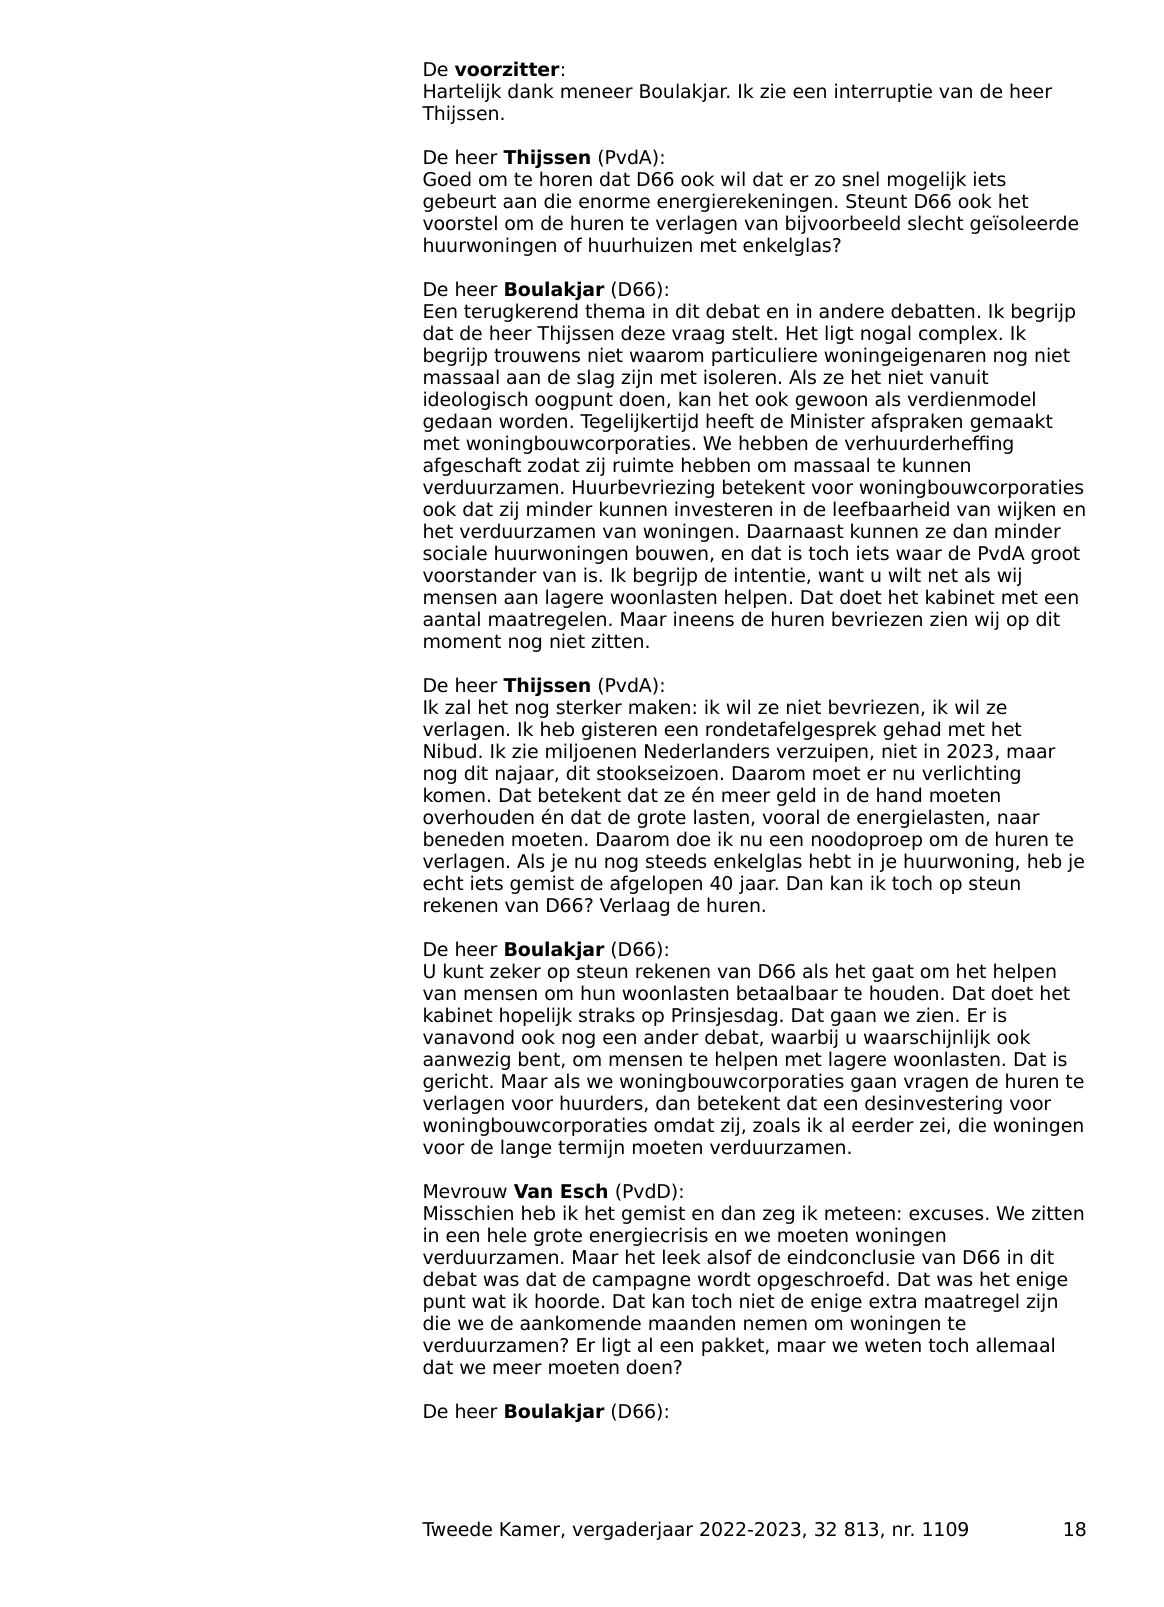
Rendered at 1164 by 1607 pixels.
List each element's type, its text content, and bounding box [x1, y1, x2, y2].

text De heer Thijssen (PvdA): [422, 147, 1087, 169]
text De heer Boulakjar (D66): [422, 279, 1087, 301]
text De heer Thijssen (PvdA): [422, 675, 1087, 697]
text Goed om te horen dat D66 ook wil dat er zo snel mogelijk iets gebeurt aan die enorme energierekeningen. Steunt D66 ook het voorstel om de huren te verlagen van bijvoorbeeld slecht geïsoleerde huurwoningen of huurhuizen met enkelglas? [422, 169, 1087, 257]
text U kunt zeker op steun rekenen van D66 als het gaat om het helpen van mensen om hun woonlasten betaalbaar te houden. Dat doet het kabinet hopelijk straks op Prinsjesdag. Dat gaan we zien. Er is vanavond ook nog een ander debat, waarbij u waarschijnlijk ook aanwezig bent, om mensen te helpen met lagere woonlasten. Dat is gericht. Maar als we woningbouwcorporaties gaan vragen de huren te verlagen voor huurders, dan betekent dat een desinvestering voor woningbouwcorporaties omdat zij, zoals ik al eerder zei, die woningen voor de lange termijn moeten verduurzamen. [422, 961, 1087, 1159]
text Ik zal het nog sterker maken: ik wil ze niet bevriezen, ik wil ze verlagen. Ik heb gisteren een rondetafelgesprek gehad met het Nibud. Ik zie miljoenen Nederlanders verzuipen, niet in 2023, maar nog dit najaar, dit stookseizoen. Daarom moet er nu verlichting komen. Dat betekent dat ze én meer geld in de hand moeten overhouden én dat de grote lasten, vooral de energielasten, naar beneden moeten. Daarom doe ik nu een noodoproep om de huren te verlagen. Als je nu nog steeds enkelglas hebt in je huurwoning, heb je echt iets gemist de afgelopen 40 jaar. Dan kan ik toch op steun rekenen van D66? Verlaag de huren. [422, 697, 1087, 917]
text Misschien heb ik het gemist en dan zeg ik meteen: excuses. We zitten in een hele grote energiecrisis en we moeten woningen verduurzamen. Maar het leek alsof de eindconclusie van D66 in dit debat was dat de campagne wordt opgeschroefd. Dat was het enige punt wat ik hoorde. Dat kan toch niet de enige extra maatregel zijn die we de aankomende maanden nemen om woningen te verduurzamen? Er ligt al een pakket, maar we weten toch allemaal dat we meer moeten doen? [422, 1203, 1087, 1379]
text De heer Boulakjar (D66): [422, 939, 1087, 961]
text Mevrouw Van Esch (PvdD): [422, 1181, 1087, 1203]
text De heer Boulakjar (D66): [422, 1401, 1087, 1423]
text Een terugkerend thema in dit debat en in andere debatten. Ik begrijp dat de heer Thijssen deze vraag stelt. Het ligt nogal complex. Ik begrijp trouwens niet waarom particuliere woningeigenaren nog niet massaal aan de slag zijn met isoleren. Als ze het niet vanuit ideologisch oogpunt doen, kan het ook gewoon als verdienmodel gedaan worden. Tegelijkertijd heeft de Minister afspraken gemaakt met woningbouwcorporaties. We hebben de verhuurderheffing afgeschaft zodat zij ruimte hebben om massaal te kunnen verduurzamen. Huurbevriezing betekent voor woningbouwcorporaties ook dat zij minder kunnen investeren in de leefbaarheid van wijken en het verduurzamen van woningen. Daarnaast kunnen ze dan minder sociale huurwoningen bouwen, en dat is toch iets waar de PvdA groot voorstander van is. Ik begrijp de intentie, want u wilt net als wij mensen aan lagere woonlasten helpen. Dat doet het kabinet met een aantal maatregelen. Maar ineens de huren bevriezen zien wij op dit moment nog niet zitten. [422, 301, 1087, 653]
text De voorzitter: [422, 59, 1087, 81]
text Hartelijk dank meneer Boulakjar. Ik zie een interruptie van de heer Thijssen. [422, 81, 1087, 125]
